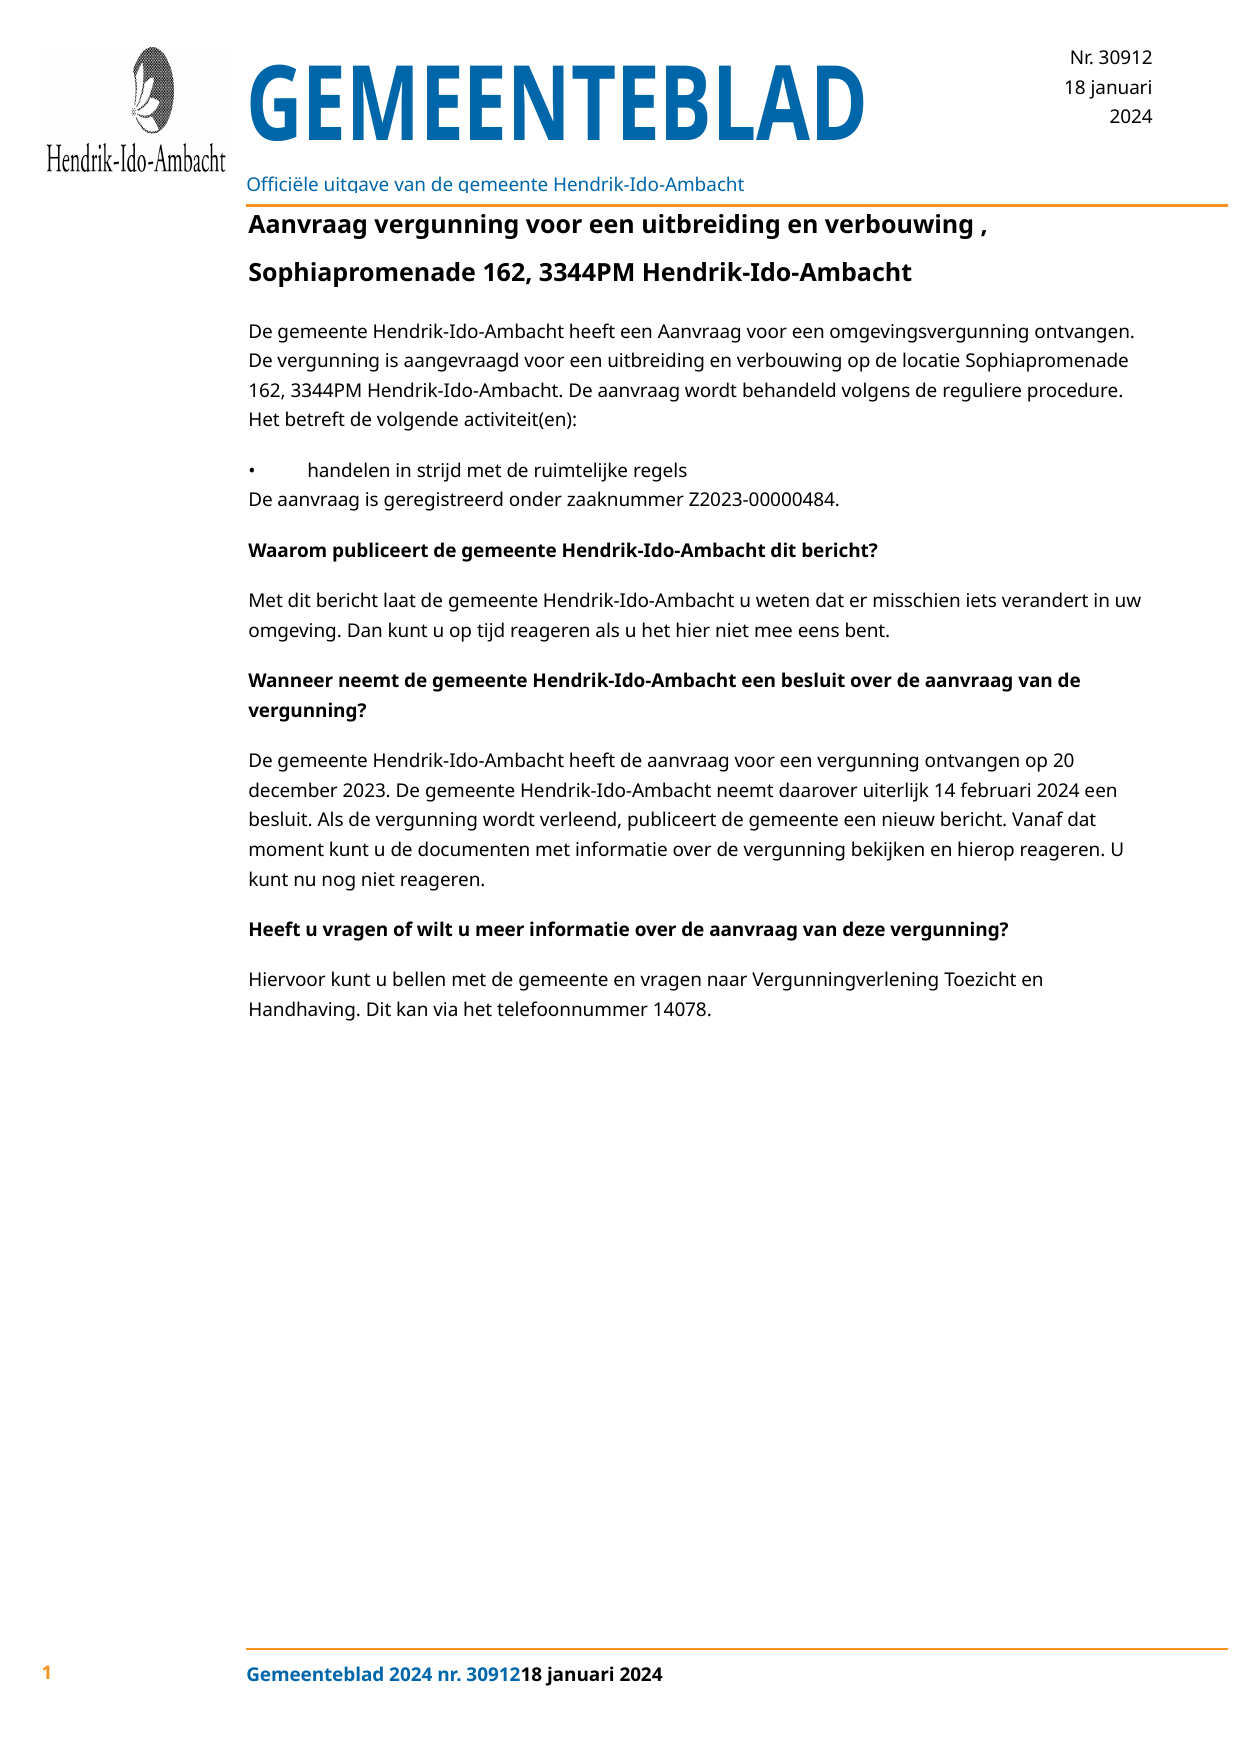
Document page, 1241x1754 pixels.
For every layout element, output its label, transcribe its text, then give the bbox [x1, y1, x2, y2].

text Heeft u vragen of wilt u meer informatie over de aanvraag van deze vergunning? [248, 916, 1152, 942]
text De gemeente Hendrik-Ido-Ambacht heeft de aanvraag voor een vergunning ontvangen op 20 december 2023. De gemeente Hendrik-Ido-Ambacht neemt daarover uiterlijk 14 februari 2024 een besluit. Als de vergunning wordt verleend, publiceert de gemeente een nieuw bericht. Vanaf dat moment kunt u de documenten met informatie over de vergunning bekijken en hierop reageren. U kunt nu nog niet reageren. [248, 747, 1152, 892]
text Met dit bericht laat de gemeente Hendrik-Ido-Ambacht u weten dat er misschien iets verandert in uw omgeving. Dan kunt u op tijd reageren als u het hier niet mee eens bent. [248, 587, 1152, 643]
text Waarom publiceert de gemeente Hendrik-Ido-Ambacht dit bericht? [248, 537, 1152, 563]
text De aanvraag is geregistreerd onder zaaknummer Z2023-00000484. [248, 487, 1152, 512]
picture [41, 47, 231, 172]
text Wanneer neemt de gemeente Hendrik-Ido-Ambacht een besluit over de aanvraag van de vergunning? [248, 667, 1152, 723]
text Hiervoor kunt u bellen met de gemeente en vragen naar Vergunningverlening Toezicht en Handhaving. Dit kan via het telefoonnummer 14078. [248, 967, 1152, 1022]
list handelen in strijd met de ruimtelijke regels [248, 457, 1152, 483]
text De gemeente Hendrik-Ido-Ambacht heeft een Aanvraag voor een omgevingsvergunning ontvangen. De vergunning is aangevraagd voor een uitbreiding en verbouwing op de locatie Sophiapromenade 162, 3344PM Hendrik-Ido-Ambacht. De aanvraag wordt behandeld volgens de reguliere procedure. Het betreft de volgende activiteit(en): [248, 318, 1152, 432]
text Aanvraag vergunning voor een uitbreiding en verbouwing , Sophiapromenade 162, 3344PM Hendrik-Ido-Ambacht [248, 207, 1152, 288]
